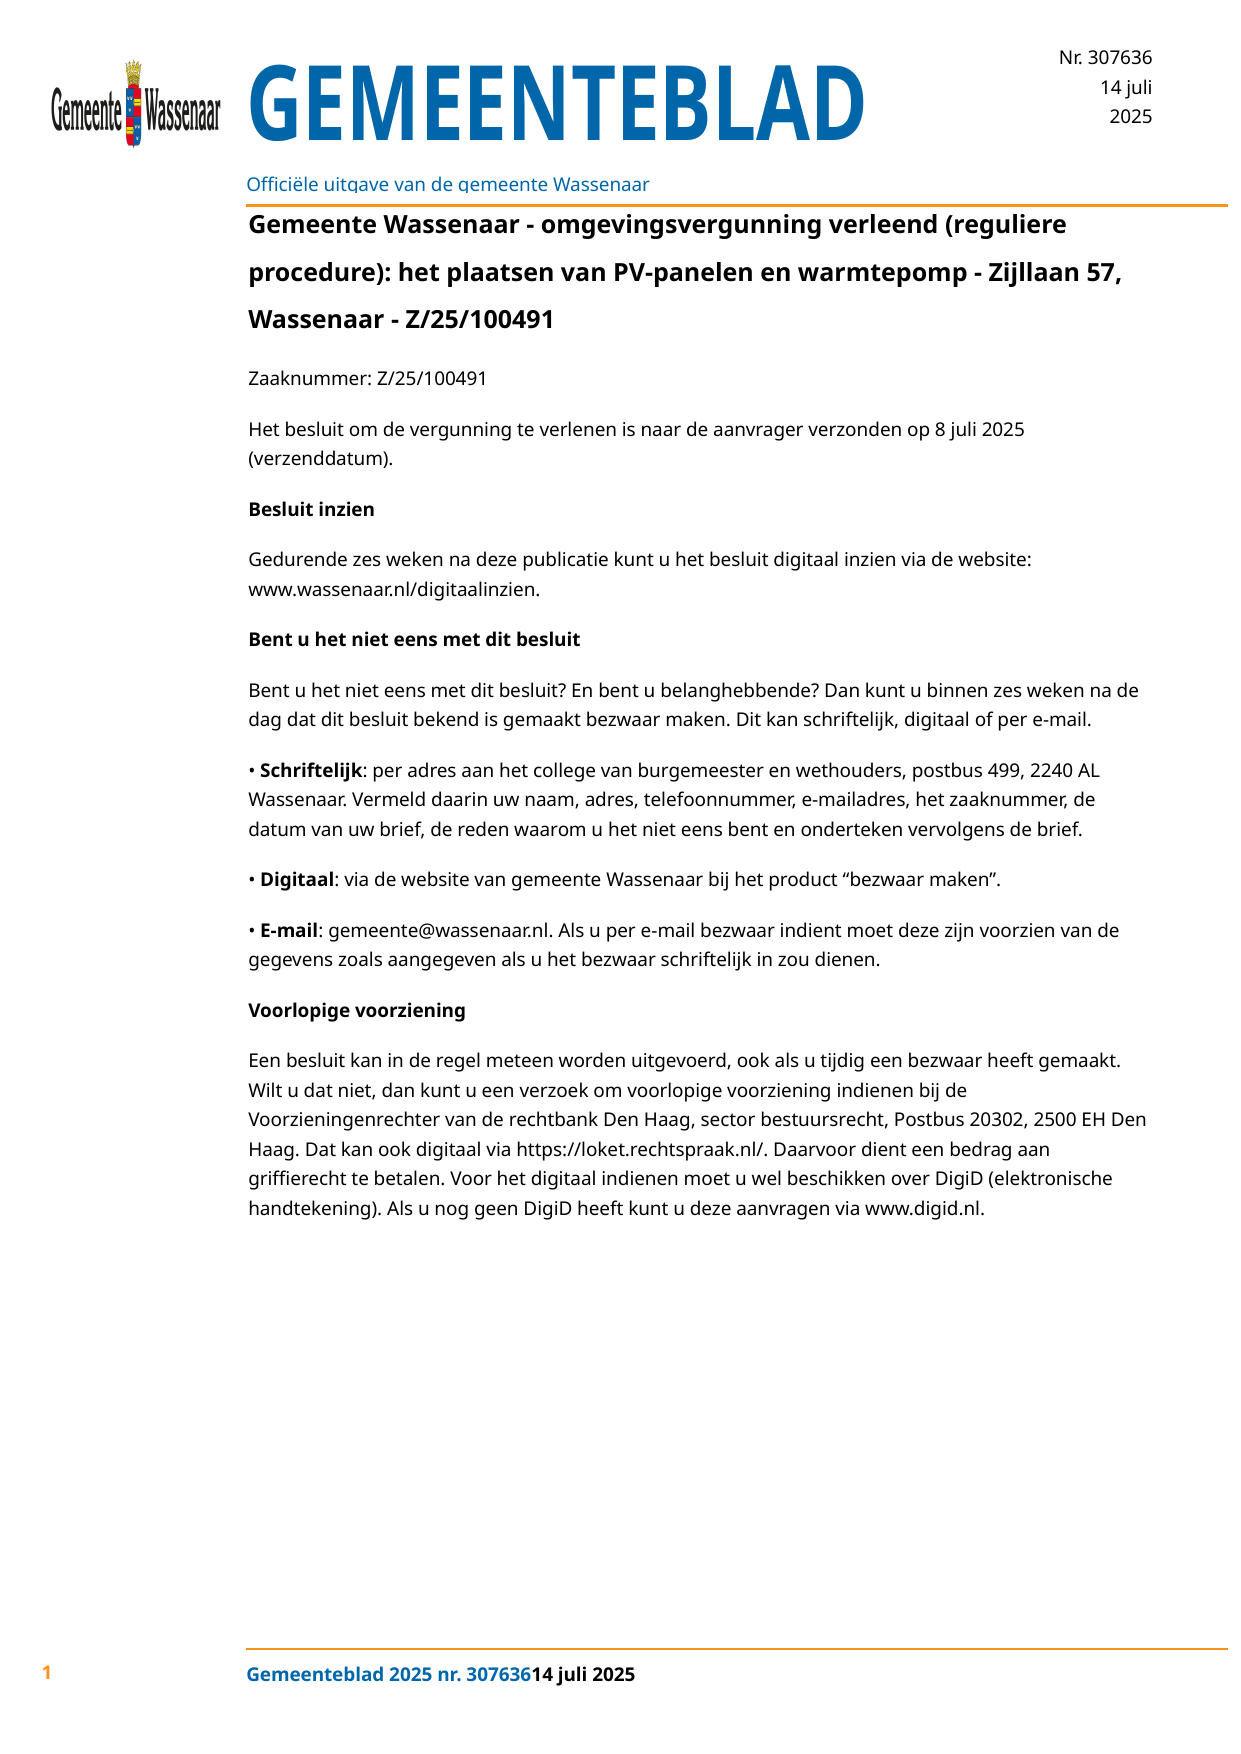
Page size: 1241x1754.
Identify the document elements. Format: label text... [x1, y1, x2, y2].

text Het besluit om de vergunning te verlenen is naar de aanvrager verzonden op 8 juli 2025 (verzenddatum). [248, 416, 1152, 471]
text • Digitaal: via de website van gemeente Wassenaar bij het product “bezwaar maken”. [248, 866, 1152, 892]
text Gedurende zes weken na deze publicatie kunt u het besluit digitaal inzien via de website: www.wassenaar.nl/digitaalinzien. [248, 546, 1152, 602]
text Zaaknummer: Z/25/100491 [248, 366, 1152, 391]
text Bent u het niet eens met dit besluit? En bent u belanghebbende? Dan kunt u binnen zes weken na de dag dat dit besluit bekend is gemaakt bezwaar maken. Dit kan schriftelijk, digitaal of per e-mail. [248, 677, 1152, 732]
text Besluit inzien [248, 496, 1152, 522]
picture [41, 47, 231, 172]
text • Schriftelijk: per adres aan het college van burgemeester en wethouders, postbus 499, 2240 AL Wassenaar. Vermeld daarin uw naam, adres, telefoonnummer, e-mailadres, het zaaknummer, de datum van uw brief, de reden waarom u het niet eens bent en onderteken vervolgens de brief. [248, 757, 1152, 842]
text Een besluit kan in de regel meteen worden uitgevoerd, ook als u tijdig een bezwaar heeft gemaakt. Wilt u dat niet, dan kunt u een verzoek om voorlopige voorziening indienen bij de Voorzieningenrechter van de rechtbank Den Haag, sector bestuursrecht, Postbus 20302, 2500 EH Den Haag. Dat kan ook digitaal via https://loket.rechtspraak.nl/. Daarvoor dient een bedrag aan griffierecht te betalen. Voor het digitaal indienen moet u wel beschikken over DigiD (elektronische handtekening). Als u nog geen DigiD heeft kunt u deze aanvragen via www.digid.nl. [248, 1047, 1152, 1221]
text • E-mail: gemeente@wassenaar.nl. Als u per e-mail bezwaar indient moet deze zijn voorzien van de gegevens zoals aangegeven als u het bezwaar schriftelijk in zou dienen. [248, 917, 1152, 972]
text Voorlopige voorziening [248, 997, 1152, 1022]
text Bent u het niet eens met dit besluit [248, 626, 1152, 652]
text Gemeente Wassenaar - omgevingsvergunning verleend (reguliere procedure): het plaatsen van PV-panelen en warmtepomp - Zijllaan 57, Wassenaar - Z/25/100491 [248, 207, 1152, 336]
